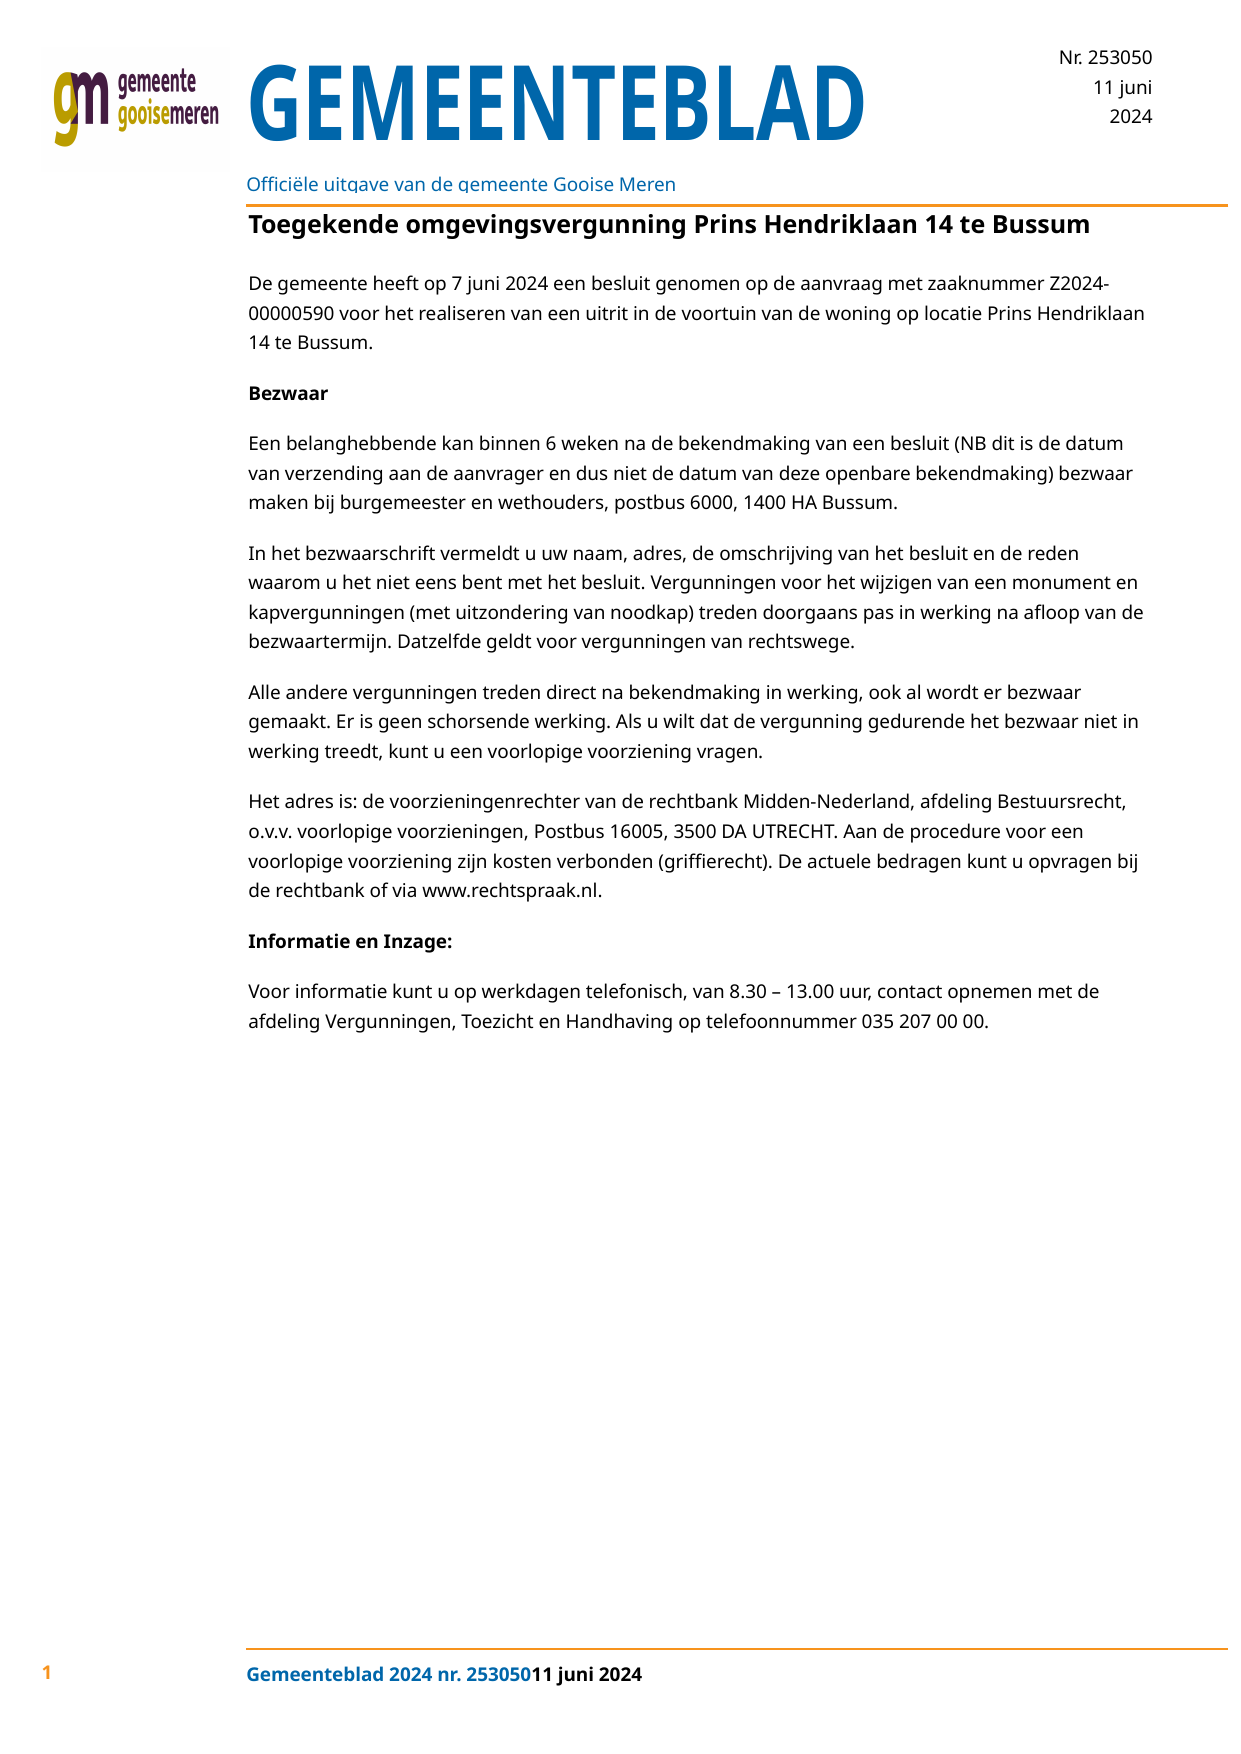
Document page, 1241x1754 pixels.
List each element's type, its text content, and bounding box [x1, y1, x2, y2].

text Toegekende omgevingsvergunning Prins Hendriklaan 14 te Bussum [248, 207, 1152, 241]
picture [41, 47, 231, 172]
text Voor informatie kunt u op werkdagen telefonisch, van 8.30 – 13.00 uur, contact opnemen met de afdeling Vergunningen, Toezicht en Handhaving op telefoonnummer 035 207 00 00. [248, 978, 1152, 1033]
text Het adres is: de voorzieningenrechter van de rechtbank Midden-Nederland, afdeling Bestuursrecht, o.v.v. voorlopige voorzieningen, Postbus 16005, 3500 DA UTRECHT. Aan de procedure voor een voorlopige voorziening zijn kosten verbonden (griffierecht). De actuele bedragen kunt u opvragen bij de rechtbank of via www.rechtspraak.nl. [248, 789, 1152, 903]
text Bezwaar [248, 380, 1152, 406]
text In het bezwaarschrift vermeldt u uw naam, adres, de omschrijving van het besluit en de reden waarom u het niet eens bent met het besluit. Vergunningen voor het wijzigen van een monument en kapvergunningen (met uitzondering van noodkap) treden doorgaans pas in werking na afloop van de bezwaartermijn. Datzelfde geldt voor vergunningen van rechtswege. [248, 540, 1152, 654]
text Alle andere vergunningen treden direct na bekendmaking in werking, ook al wordt er bezwaar gemaakt. Er is geen schorsende werking. Als u wilt dat de vergunning gedurende het bezwaar niet in werking treedt, kunt u een voorlopige voorziening vragen. [248, 679, 1152, 764]
text De gemeente heeft op 7 juni 2024 een besluit genomen op de aanvraag met zaaknummer Z2024-00000590 voor het realiseren van een uitrit in de voortuin van de woning op locatie Prins Hendriklaan 14 te Bussum. [248, 270, 1152, 355]
text Een belanghebbende kan binnen 6 weken na de bekendmaking van een besluit (NB dit is de datum van verzending aan de aanvrager en dus niet de datum van deze openbare bekendmaking) bezwaar maken bij burgemeester en wethouders, postbus 6000, 1400 HA Bussum. [248, 430, 1152, 515]
text Informatie en Inzage: [248, 928, 1152, 953]
